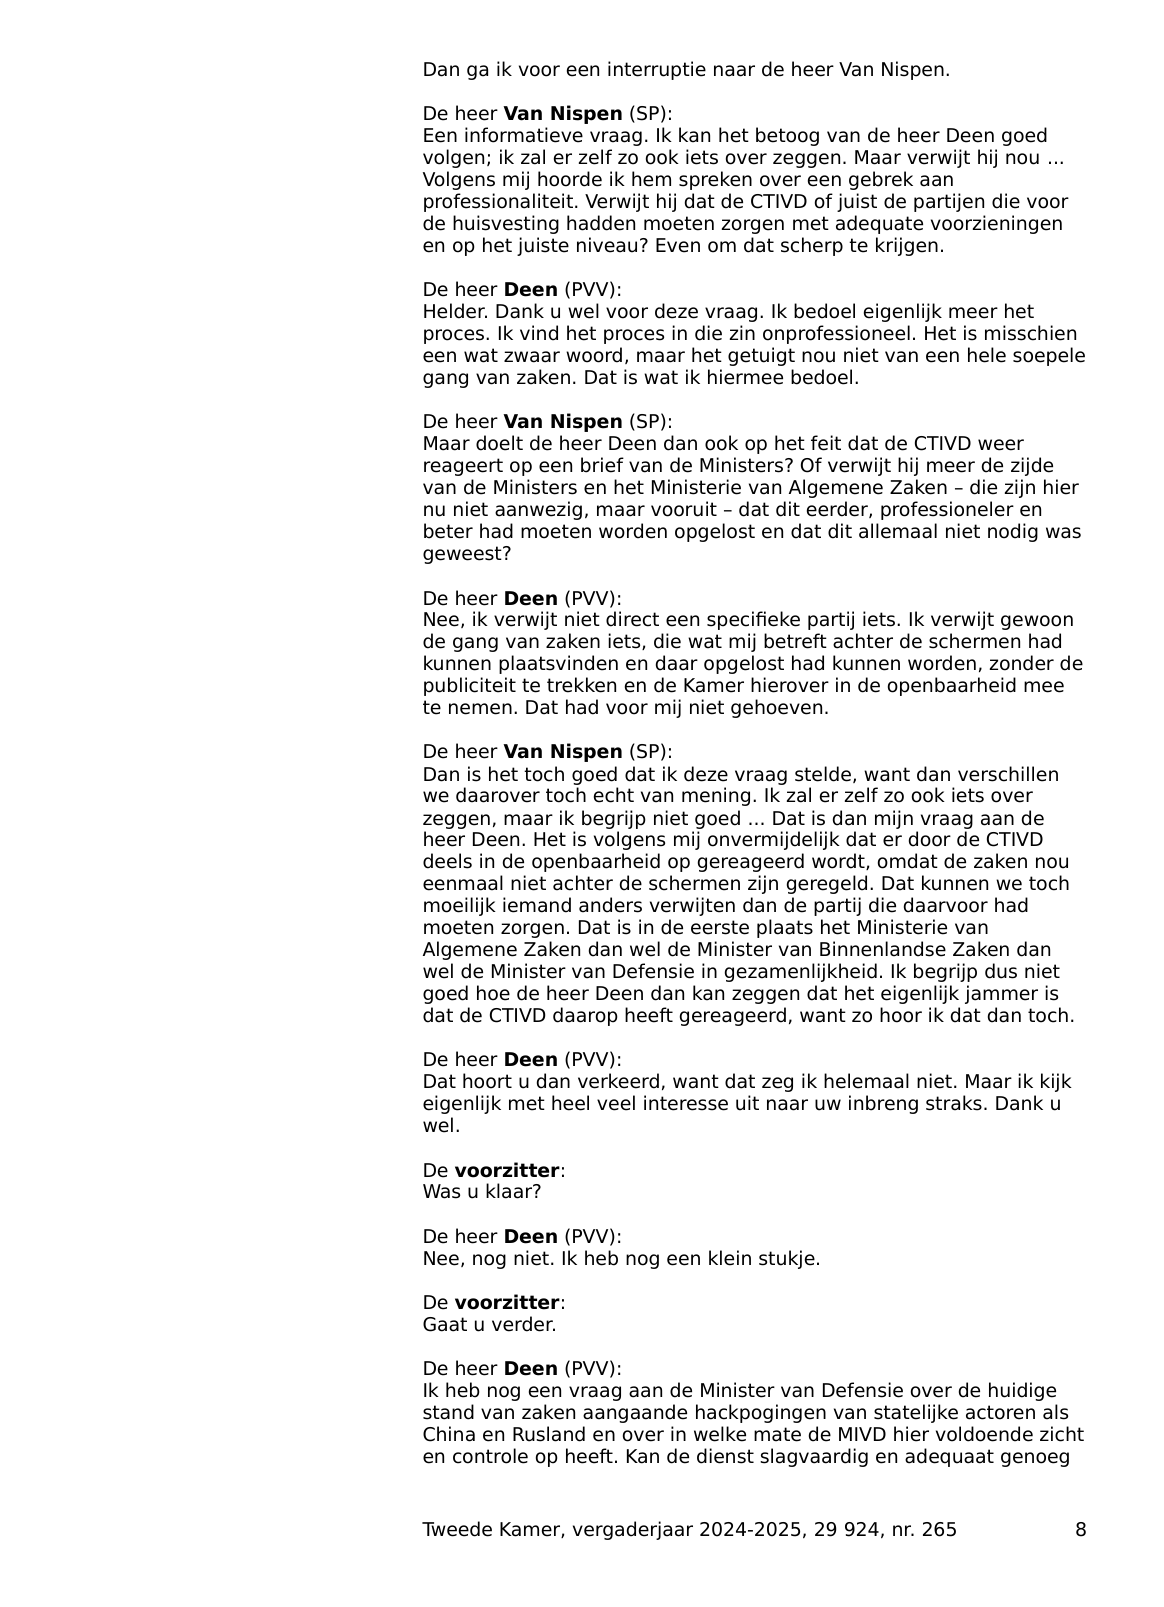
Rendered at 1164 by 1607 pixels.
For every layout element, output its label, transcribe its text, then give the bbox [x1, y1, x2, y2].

text Was u klaar? [422, 1181, 1087, 1203]
text De voorzitter: [422, 1159, 1087, 1181]
text Nee, ik verwijt niet direct een specifieke partij iets. Ik verwijt gewoon de gang van zaken iets, die wat mij betreft achter de schermen had kunnen plaatsvinden en daar opgelost had kunnen worden, zonder de publiciteit te trekken en de Kamer hierover in de openbaarheid mee te nemen. Dat had voor mij niet gehoeven. [422, 609, 1087, 719]
text Gaat u verder. [422, 1314, 1087, 1336]
text Nee, nog niet. Ik heb nog een klein stukje. [422, 1248, 1087, 1269]
text Dan is het toch goed dat ik deze vraag stelde, want dan verschillen we daarover toch echt van mening. Ik zal er zelf zo ook iets over zeggen, maar ik begrijp niet goed ... Dat is dan mijn vraag aan de heer Deen. Het is volgens mij onvermijdelijk dat er door de CTIVD deels in de openbaarheid op gereageerd wordt, omdat de zaken nou eenmaal niet achter de schermen zijn geregeld. Dat kunnen we toch moeilijk iemand anders verwijten dan de partij die daarvoor had moeten zorgen. Dat is in de eerste plaats het Ministerie van Algemene Zaken dan wel de Minister van Binnenlandse Zaken dan wel de Minister van Defensie in gezamenlijkheid. Ik begrijp dus niet goed hoe de heer Deen dan kan zeggen dat het eigenlijk jammer is dat de CTIVD daarop heeft gereageerd, want zo hoor ik dat dan toch. [422, 763, 1087, 1027]
text Dan ga ik voor een interruptie naar de heer Van Nispen. [422, 59, 1087, 81]
text Ik heb nog een vraag aan de Minister van Defensie over de huidige stand van zaken aangaande hackpogingen van statelijke actoren als China en Rusland en over in welke mate de MIVD hier voldoende zicht en controle op heeft. Kan de dienst slagvaardig en adequaat genoeg [422, 1380, 1087, 1468]
text Maar doelt de heer Deen dan ook op het feit dat de CTIVD weer reageert op een brief van de Ministers? Of verwijt hij meer de zijde van de Ministers en het Ministerie van Algemene Zaken – die zijn hier nu niet aanwezig, maar vooruit – dat dit eerder, professioneler en beter had moeten worden opgelost en dat dit allemaal niet nodig was geweest? [422, 433, 1087, 565]
text De heer Van Nispen (SP): [422, 411, 1087, 433]
text Helder. Dank u wel voor deze vraag. Ik bedoel eigenlijk meer het proces. Ik vind het proces in die zin onprofessioneel. Het is misschien een wat zwaar woord, maar het getuigt nou niet van een hele soepele gang van zaken. Dat is wat ik hiermee bedoel. [422, 301, 1087, 389]
text De heer Van Nispen (SP): [422, 103, 1087, 125]
text Een informatieve vraag. Ik kan het betoog van de heer Deen goed volgen; ik zal er zelf zo ook iets over zeggen. Maar verwijt hij nou ... Volgens mij hoorde ik hem spreken over een gebrek aan professionaliteit. Verwijt hij dat de CTIVD of juist de partijen die voor de huisvesting hadden moeten zorgen met adequate voorzieningen en op het juiste niveau? Even om dat scherp te krijgen. [422, 125, 1087, 257]
text De heer Van Nispen (SP): [422, 741, 1087, 763]
text Dat hoort u dan verkeerd, want dat zeg ik helemaal niet. Maar ik kijk eigenlijk met heel veel interesse uit naar uw inbreng straks. Dank u wel. [422, 1071, 1087, 1137]
text De heer Deen (PVV): [422, 279, 1087, 301]
text De heer Deen (PVV): [422, 587, 1087, 609]
text De heer Deen (PVV): [422, 1226, 1087, 1248]
text De heer Deen (PVV): [422, 1049, 1087, 1071]
text De voorzitter: [422, 1292, 1087, 1314]
text De heer Deen (PVV): [422, 1358, 1087, 1380]
